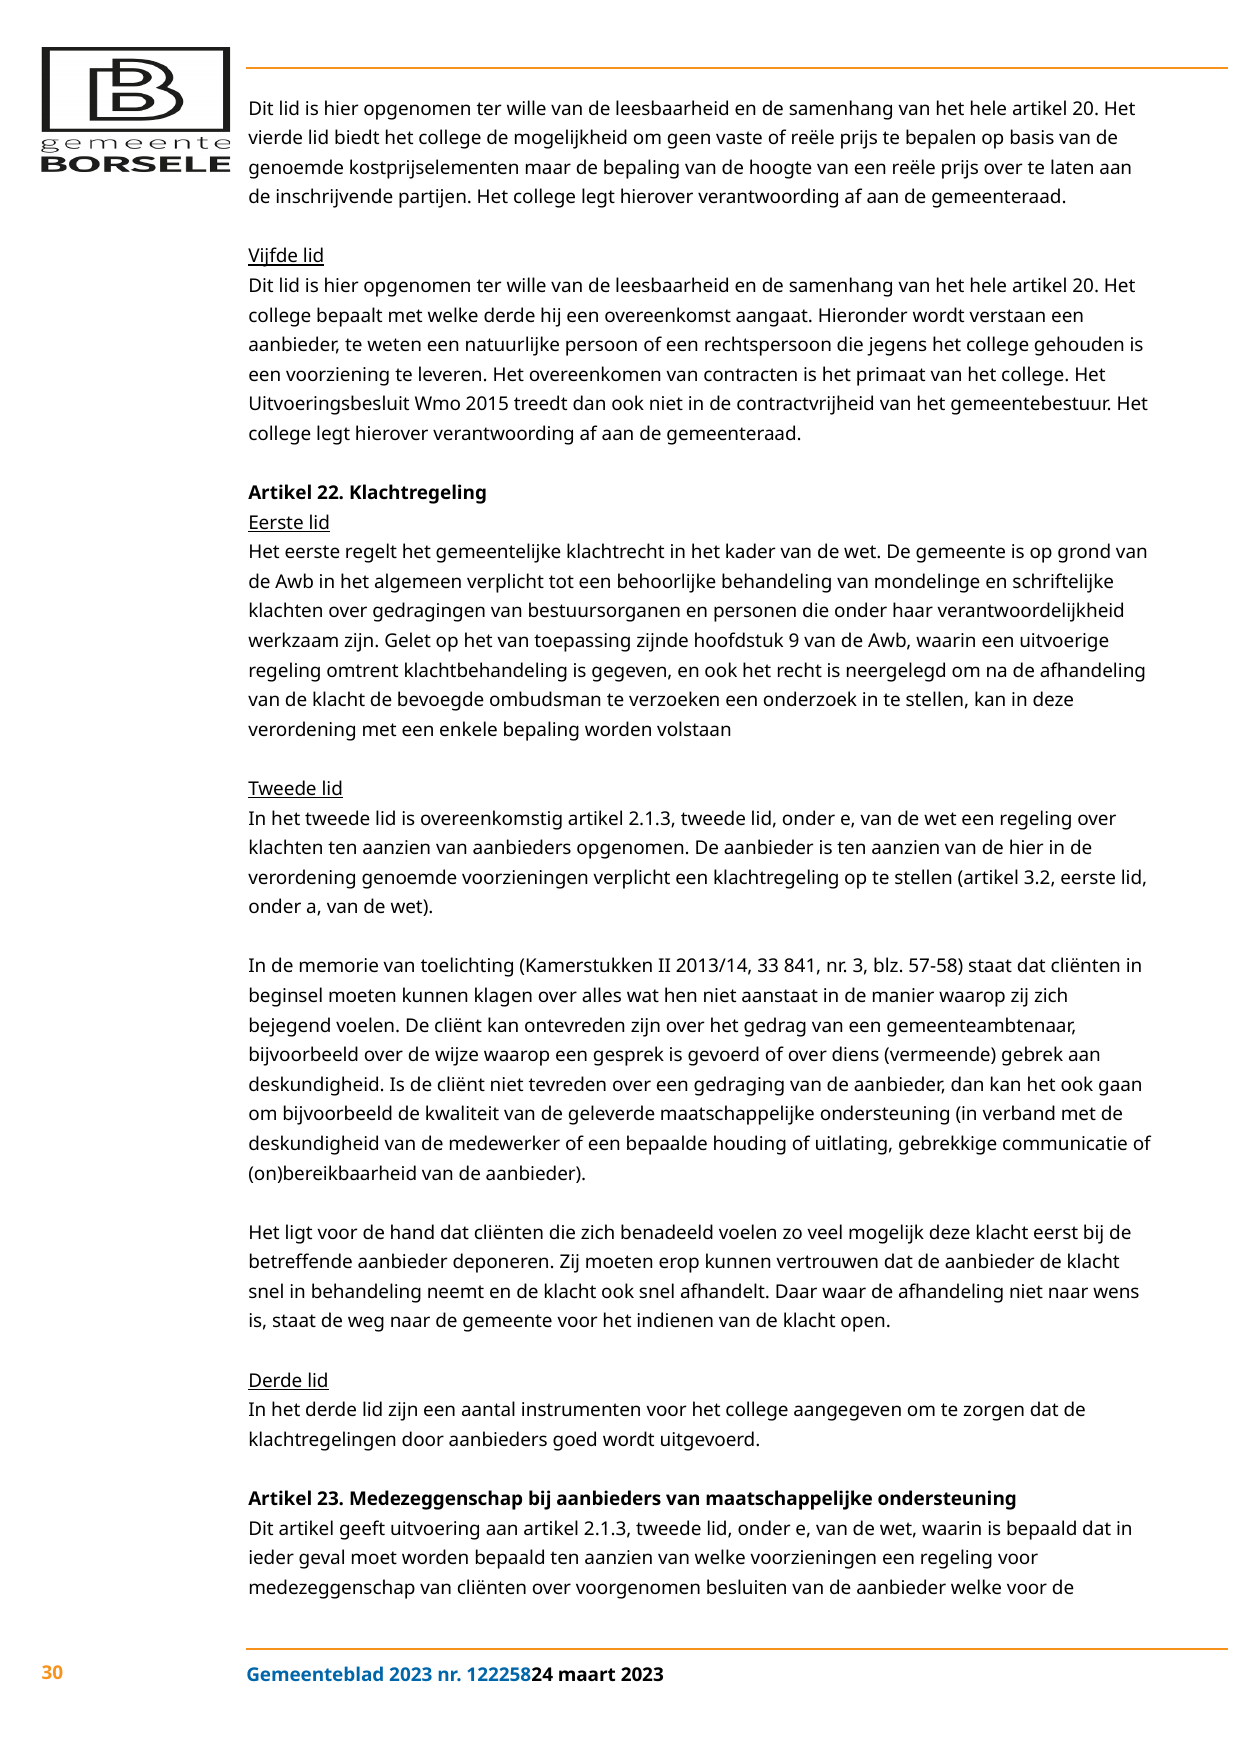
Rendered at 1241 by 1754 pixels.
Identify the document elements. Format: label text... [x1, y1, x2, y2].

text Eerste lid [248, 509, 1152, 535]
text In het derde lid zijn een aantal instrumenten voor het college aangegeven om te zorgen dat de klachtregelingen door aanbieders goed wordt uitgevoerd. [248, 1396, 1152, 1452]
text Dit artikel geeft uitvoering aan artikel 2.1.3, tweede lid, onder e, van de wet, waarin is bepaald dat in ieder geval moet worden bepaald ten aanzien van welke voorzieningen een regeling voor medezeggenschap van cliënten over voorgenomen besluiten van de aanbieder welke voor de [248, 1515, 1152, 1600]
text In de memorie van toelichting (Kamerstukken II 2013/14, 33 841, nr. 3, blz. 57-58) staat dat cliënten in beginsel moeten kunnen klagen over alles wat hen niet aanstaat in de manier waarop zij zich bejegend voelen. De cliënt kan ontevreden zijn over het gedrag van een gemeenteambtenaar, bijvoorbeeld over de wijze waarop een gesprek is gevoerd of over diens (vermeende) gebrek aan deskundigheid. Is de cliënt niet tevreden over een gedraging van de aanbieder, dan kan het ook gaan om bijvoorbeeld de kwaliteit van de geleverde maatschappelijke ondersteuning (in verband met de deskundigheid van de medewerker of een bepaalde houding of uitlating, gebrekkige communicatie of (on)bereikbaarheid van de aanbieder). [248, 953, 1152, 1186]
text Artikel 23. Medezeggenschap bij aanbieders van maatschappelijke ondersteuning [248, 1485, 1152, 1511]
text Tweede lid [248, 775, 1152, 801]
text Dit lid is hier opgenomen ter wille van de leesbaarheid en de samenhang van het hele artikel 20. Het vierde lid biedt het college de mogelijkheid om geen vaste of reële prijs te bepalen op basis van de genoemde kostprijselementen maar de bepaling van de hoogte van een reële prijs over te laten aan de inschrijvende partijen. Het college legt hierover verantwoording af aan de gemeenteraad. [248, 95, 1152, 209]
text Derde lid [248, 1367, 1152, 1393]
text Vijfde lid [248, 243, 1152, 268]
text In het tweede lid is overeenkomstig artikel 2.1.3, tweede lid, onder e, van de wet een regeling over klachten ten aanzien van aanbieders opgenomen. De aanbieder is ten aanzien van de hier in de verordening genoemde voorzieningen verplicht een klachtregeling op te stellen (artikel 3.2, eerste lid, onder a, van de wet). [248, 805, 1152, 919]
text Het eerste regelt het gemeentelijke klachtrecht in het kader van de wet. De gemeente is op grond van de Awb in het algemeen verplicht tot een behoorlijke behandeling van mondelinge en schriftelijke klachten over gedragingen van bestuursorganen en personen die onder haar verantwoordelijkheid werkzaam zijn. Gelet op het van toepassing zijnde hoofdstuk 9 van de Awb, waarin een uitvoerige regeling omtrent klachtbehandeling is gegeven, en ook het recht is neergelegd om na de afhandeling van de klacht de bevoegde ombudsman te verzoeken een onderzoek in te stellen, kan in deze verordening met een enkele bepaling worden volstaan [248, 538, 1152, 742]
text Het ligt voor de hand dat cliënten die zich benadeeld voelen zo veel mogelijk deze klacht eerst bij de betreffende aanbieder deponeren. Zij moeten erop kunnen vertrouwen dat de aanbieder de klacht snel in behandeling neemt en de klacht ook snel afhandelt. Daar waar de afhandeling niet naar wens is, staat de weg naar de gemeente voor het indienen van de klacht open. [248, 1219, 1152, 1333]
picture [41, 47, 231, 172]
text Dit lid is hier opgenomen ter wille van de leesbaarheid en de samenhang van het hele artikel 20. Het college bepaalt met welke derde hij een overeenkomst aangaat. Hieronder wordt verstaan een aanbieder, te weten een natuurlijke persoon of een rechtspersoon die jegens het college gehouden is een voorziening te leveren. Het overeenkomen van contracten is het primaat van het college. Het Uitvoeringsbesluit Wmo 2015 treedt dan ook niet in de contractvrijheid van het gemeentebestuur. Het college legt hierover verantwoording af aan de gemeenteraad. [248, 272, 1152, 446]
text Artikel 22. Klachtregeling [248, 479, 1152, 505]
